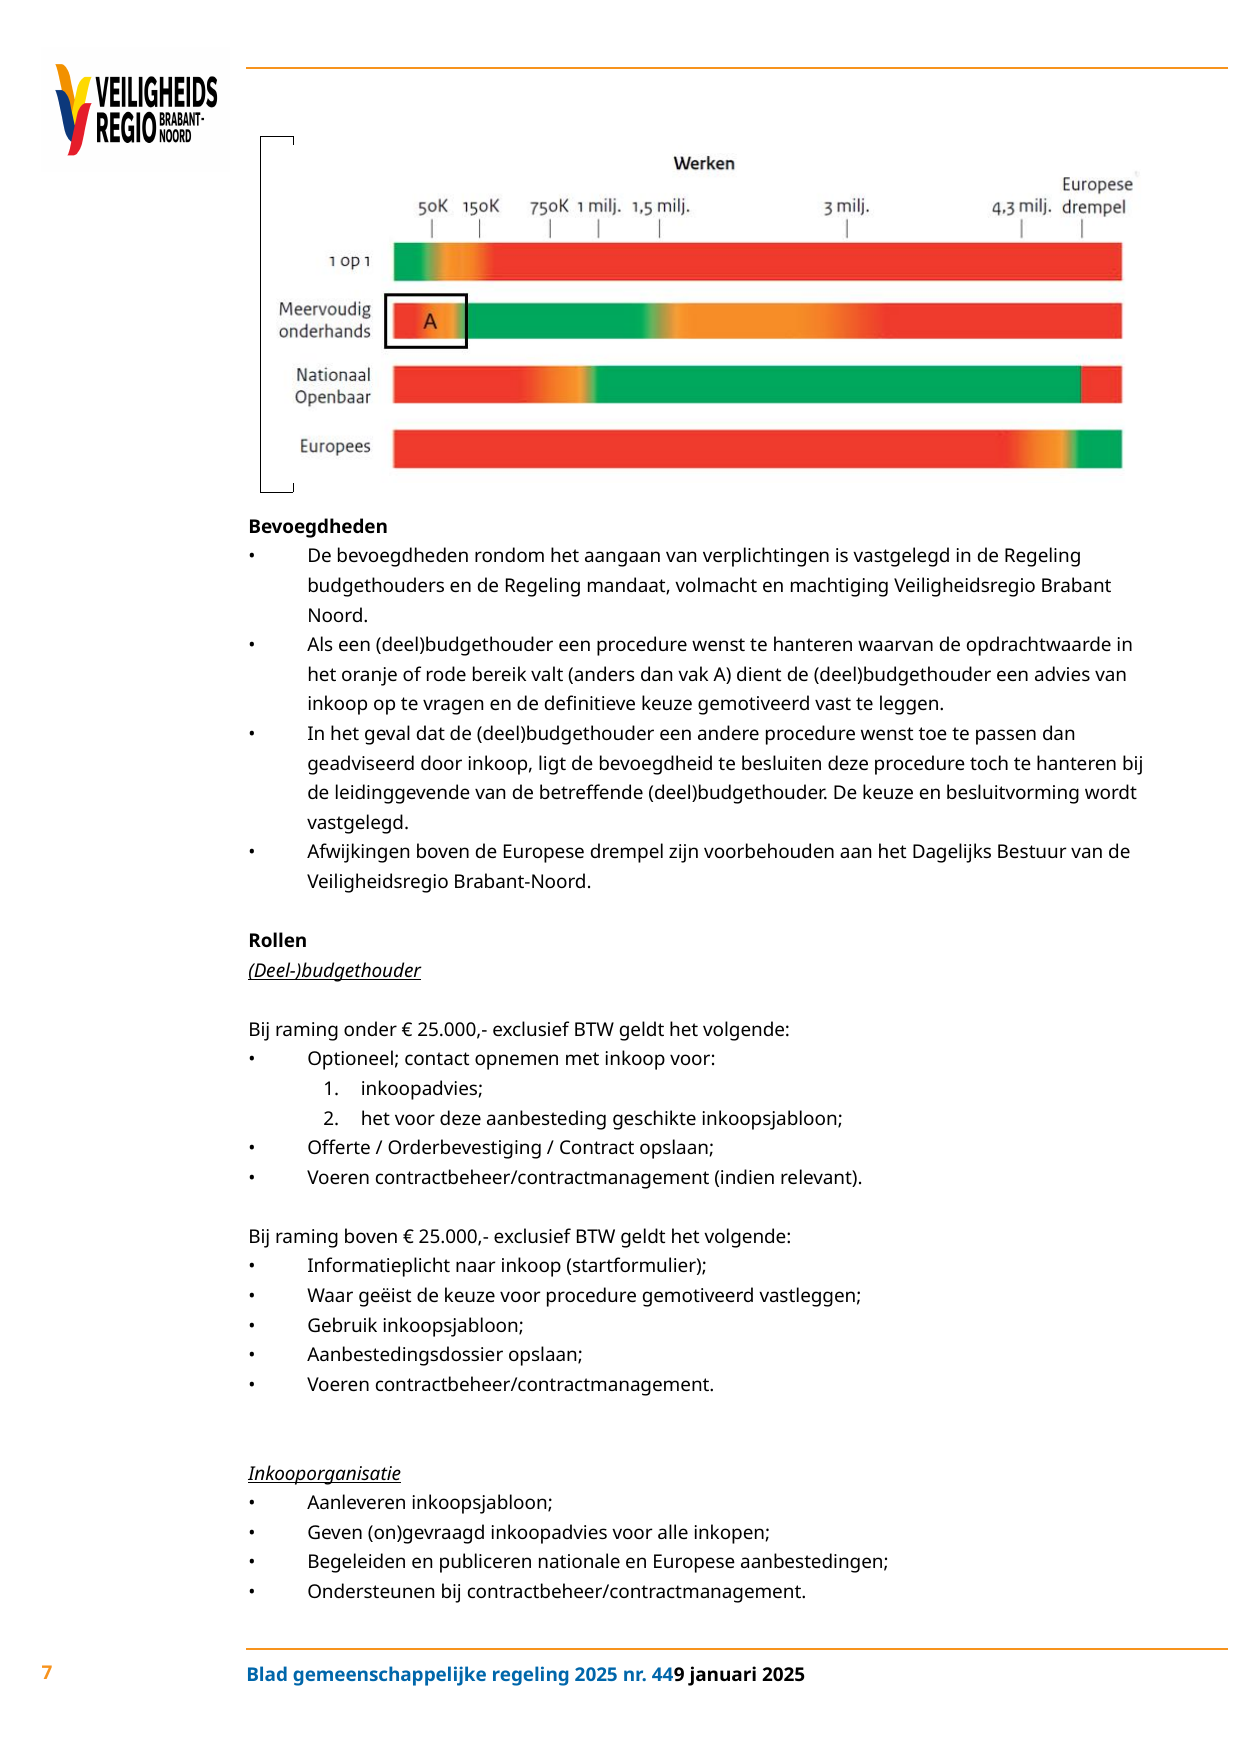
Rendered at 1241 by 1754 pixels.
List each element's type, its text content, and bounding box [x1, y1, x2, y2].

list Begeleiden en publiceren nationale en Europese aanbestedingen; [248, 1548, 1152, 1574]
list Optioneel; contact opnemen met inkoop voor: [248, 1046, 1152, 1071]
picture [268, 145, 1173, 483]
list Als een (deel)budgethouder een procedure wenst te hanteren waarvan de opdrachtwaarde in het oranje of rode bereik valt (anders dan vak A) dient de (deel)budgethouder een advies van inkoop op te vragen en de definitieve keuze gemotiveerd vast te leggen. [248, 631, 1152, 716]
text (Deel-)budgethouder [248, 957, 1152, 983]
text Inkooporganisatie [248, 1460, 1152, 1486]
list Aanbestedingsdossier opslaan; [248, 1341, 1152, 1367]
list Offerte / Orderbevestiging / Contract opslaan; [248, 1134, 1152, 1160]
list De bevoegdheden rondom het aangaan van verplichtingen is vastgelegd in de Regeling budgethouders en de Regeling mandaat, volmacht en machtiging Veiligheidsregio Brabant Noord. [248, 543, 1152, 628]
list Aanleveren inkoopsjabloon; [248, 1489, 1152, 1515]
list Afwijkingen boven de Europese drempel zijn voorbehouden aan het Dagelijks Bestuur van de Veiligheidsregio Brabant-Noord. [248, 838, 1152, 894]
list In het geval dat de (deel)budgethouder een andere procedure wenst toe te passen dan geadviseerd door inkoop, ligt de bevoegdheid te besluiten deze procedure toch te hanteren bij de leidinggevende van de betreffende (deel)budgethouder. De keuze en besluitvorming wordt vastgelegd. [248, 720, 1152, 835]
picture [41, 47, 231, 172]
list Ondersteunen bij contractbeheer/contractmanagement. [248, 1578, 1152, 1604]
list Gebruik inkoopsjabloon; [248, 1312, 1152, 1338]
text Bij raming boven € 25.000,- exclusief BTW geldt het volgende: [248, 1223, 1152, 1249]
list Voeren contractbeheer/contractmanagement. [248, 1371, 1152, 1397]
list Voeren contractbeheer/contractmanagement (indien relevant). [248, 1164, 1152, 1190]
list het voor deze aanbesteding geschikte inkoopsjabloon; [323, 1105, 1152, 1131]
list Informatieplicht naar inkoop (startformulier); [248, 1253, 1152, 1278]
list Geven (on)gevraagd inkoopadvies voor alle inkopen; [248, 1519, 1152, 1545]
text Bevoegdheden [248, 513, 1152, 539]
list Waar geëist de keuze voor procedure gemotiveerd vastleggen; [248, 1282, 1152, 1308]
list inkoopadvies; [323, 1075, 1152, 1101]
text Rollen [248, 927, 1152, 953]
text Bij raming onder € 25.000,- exclusief BTW geldt het volgende: [248, 1016, 1152, 1042]
